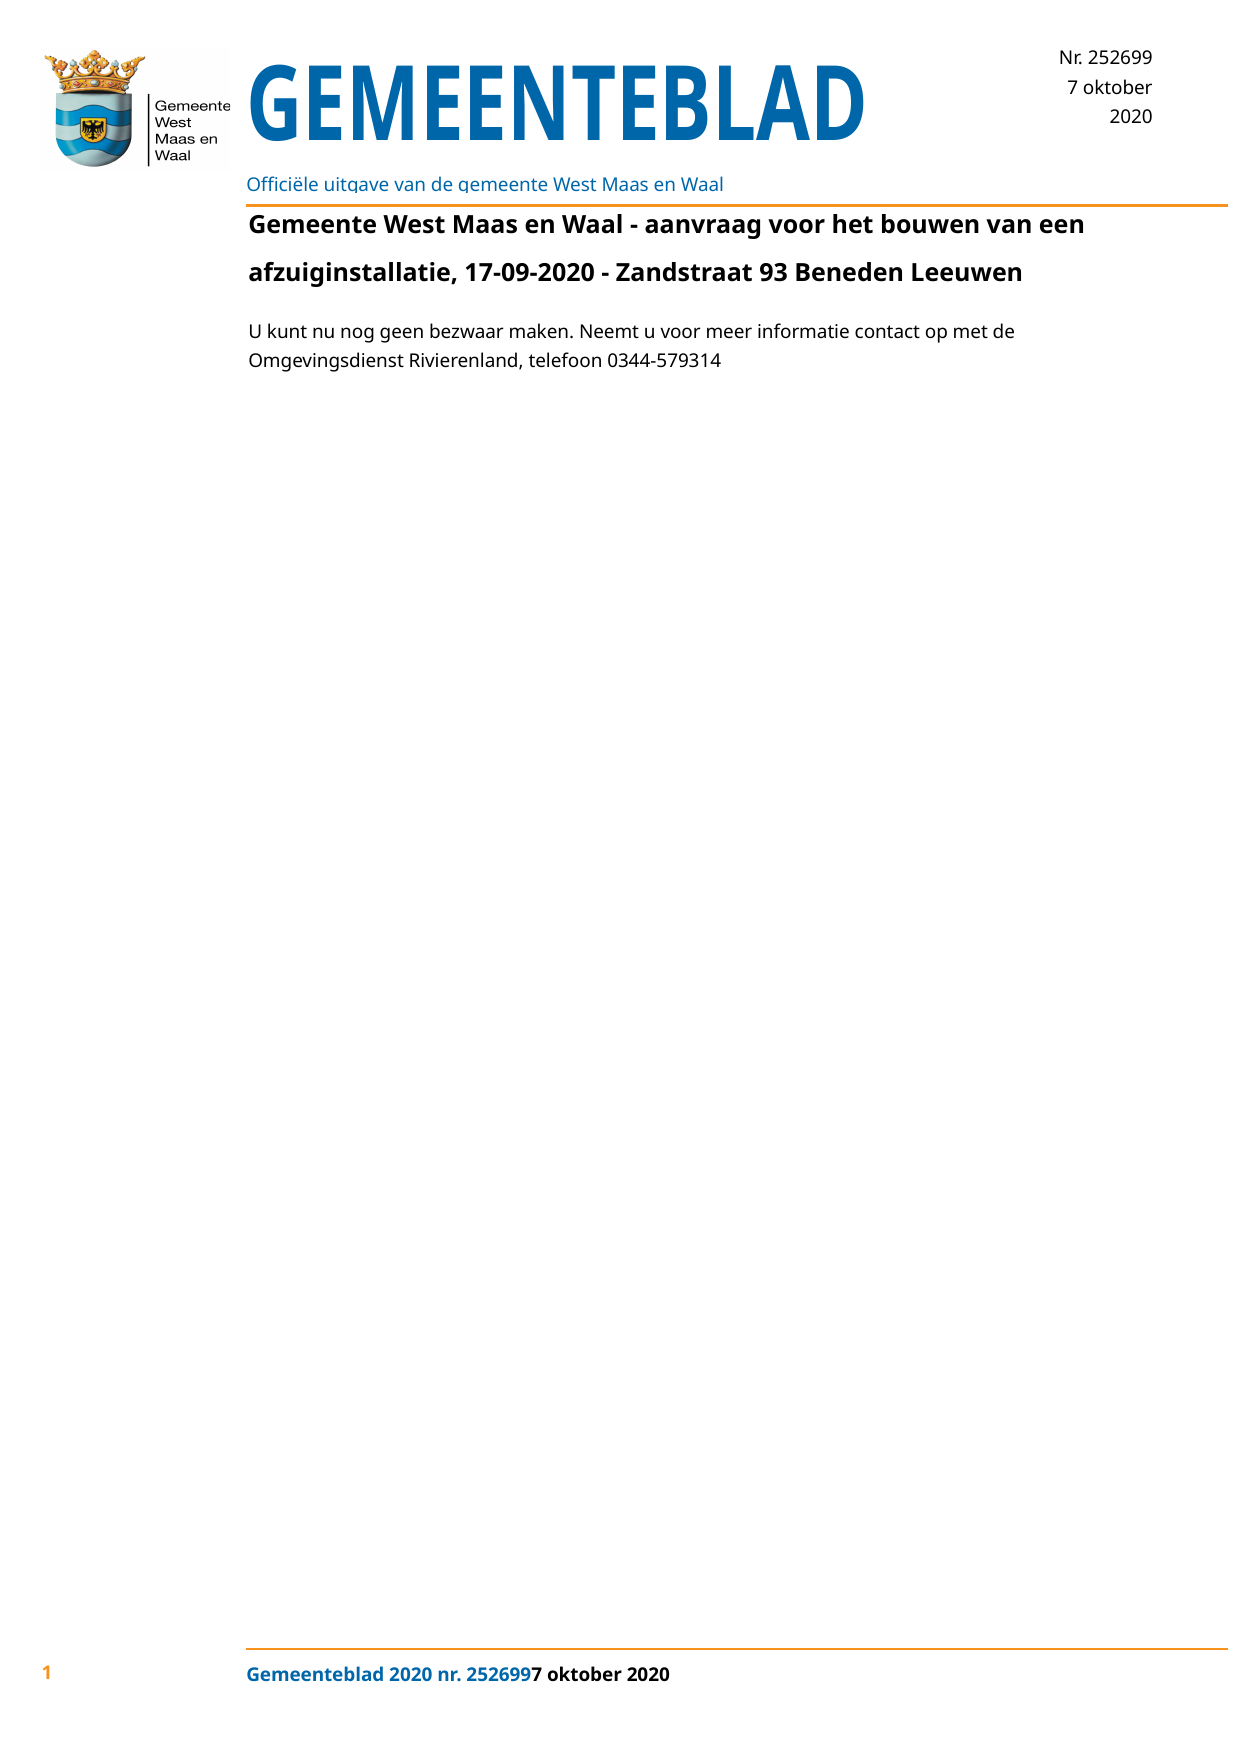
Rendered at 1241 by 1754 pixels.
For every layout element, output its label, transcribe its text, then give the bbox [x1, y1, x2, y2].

text Gemeente West Maas en Waal - aanvraag voor het bouwen van een afzuiginstallatie, 17-09-2020 - Zandstraat 93 Beneden Leeuwen [248, 207, 1152, 288]
picture [41, 47, 231, 172]
text U kunt nu nog geen bezwaar maken. Neemt u voor meer informatie contact op met de Omgevingsdienst Rivierenland, telefoon 0344-579314 [248, 318, 1152, 373]
